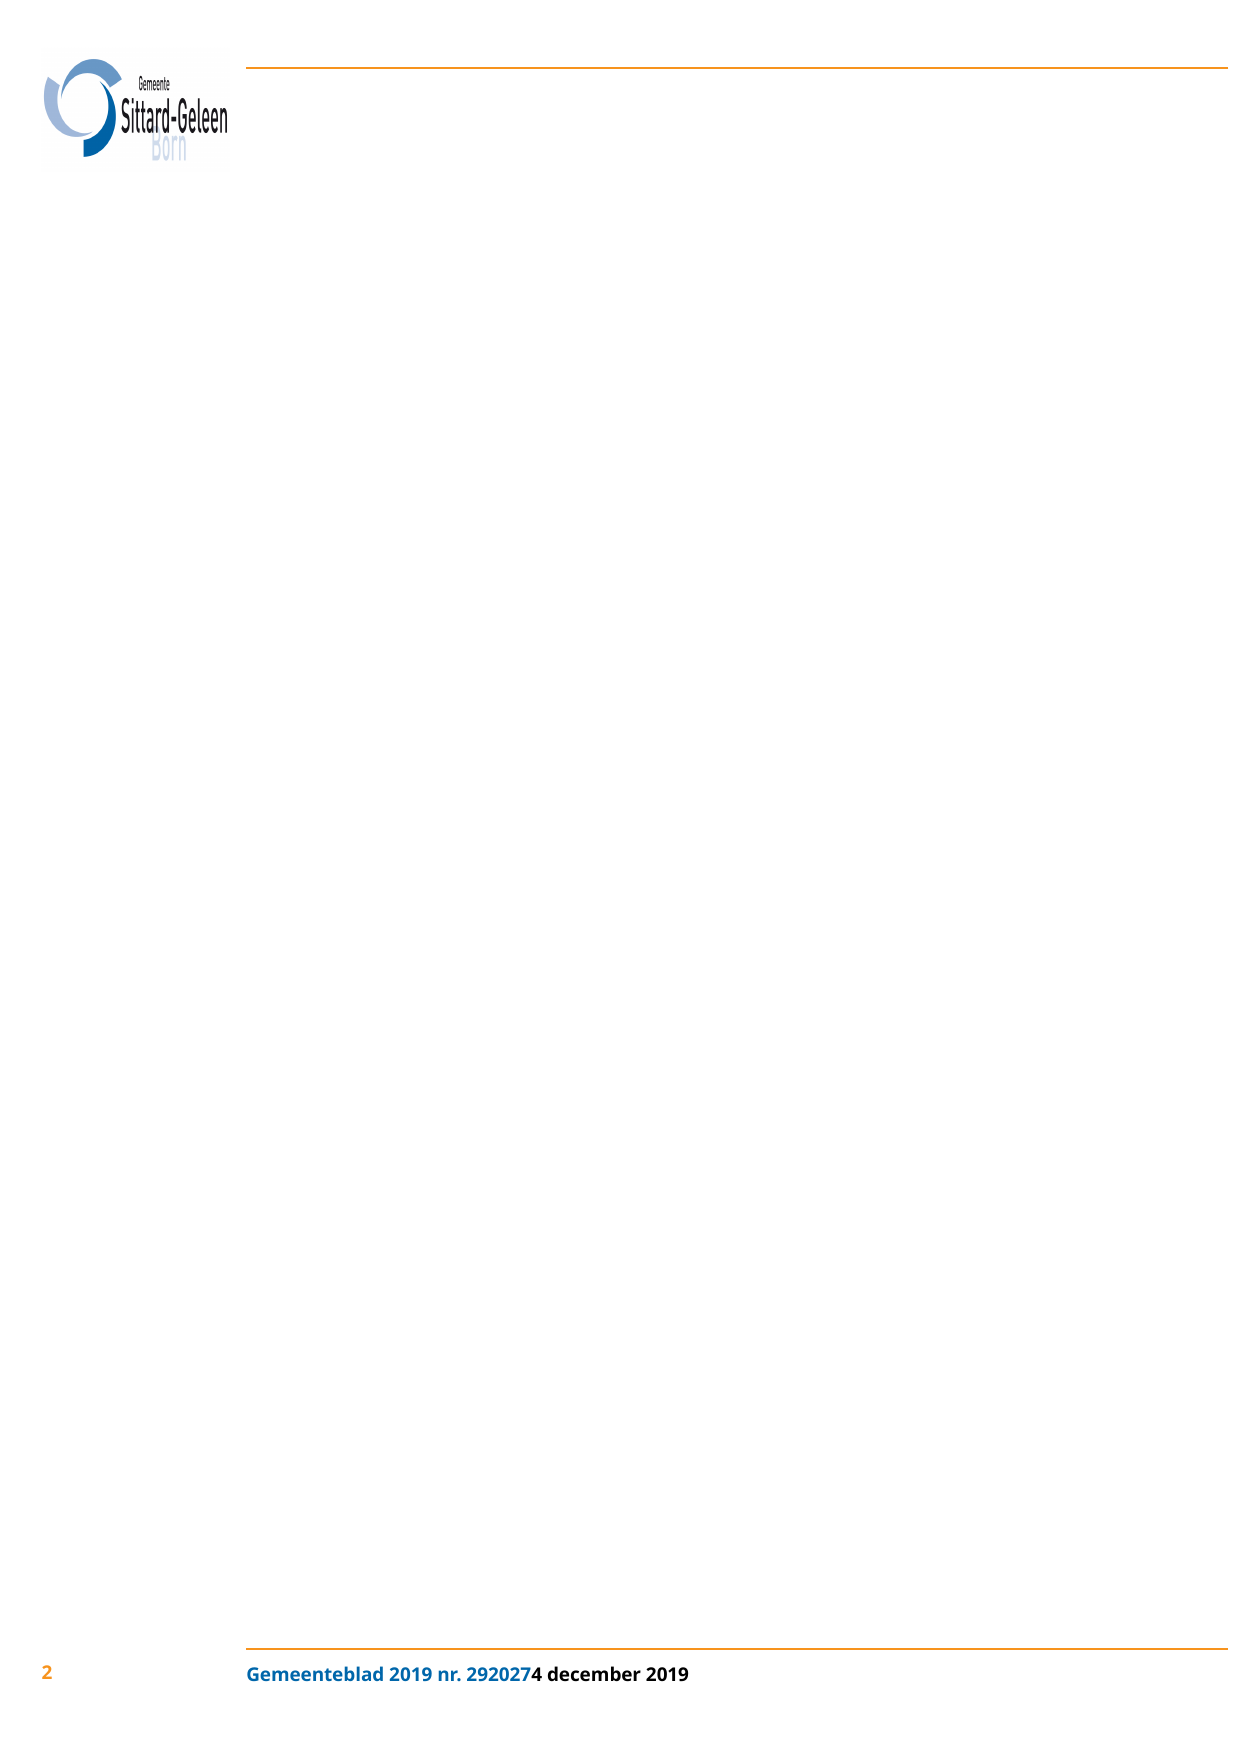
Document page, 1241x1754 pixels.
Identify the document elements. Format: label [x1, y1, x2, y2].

picture [41, 47, 231, 172]
